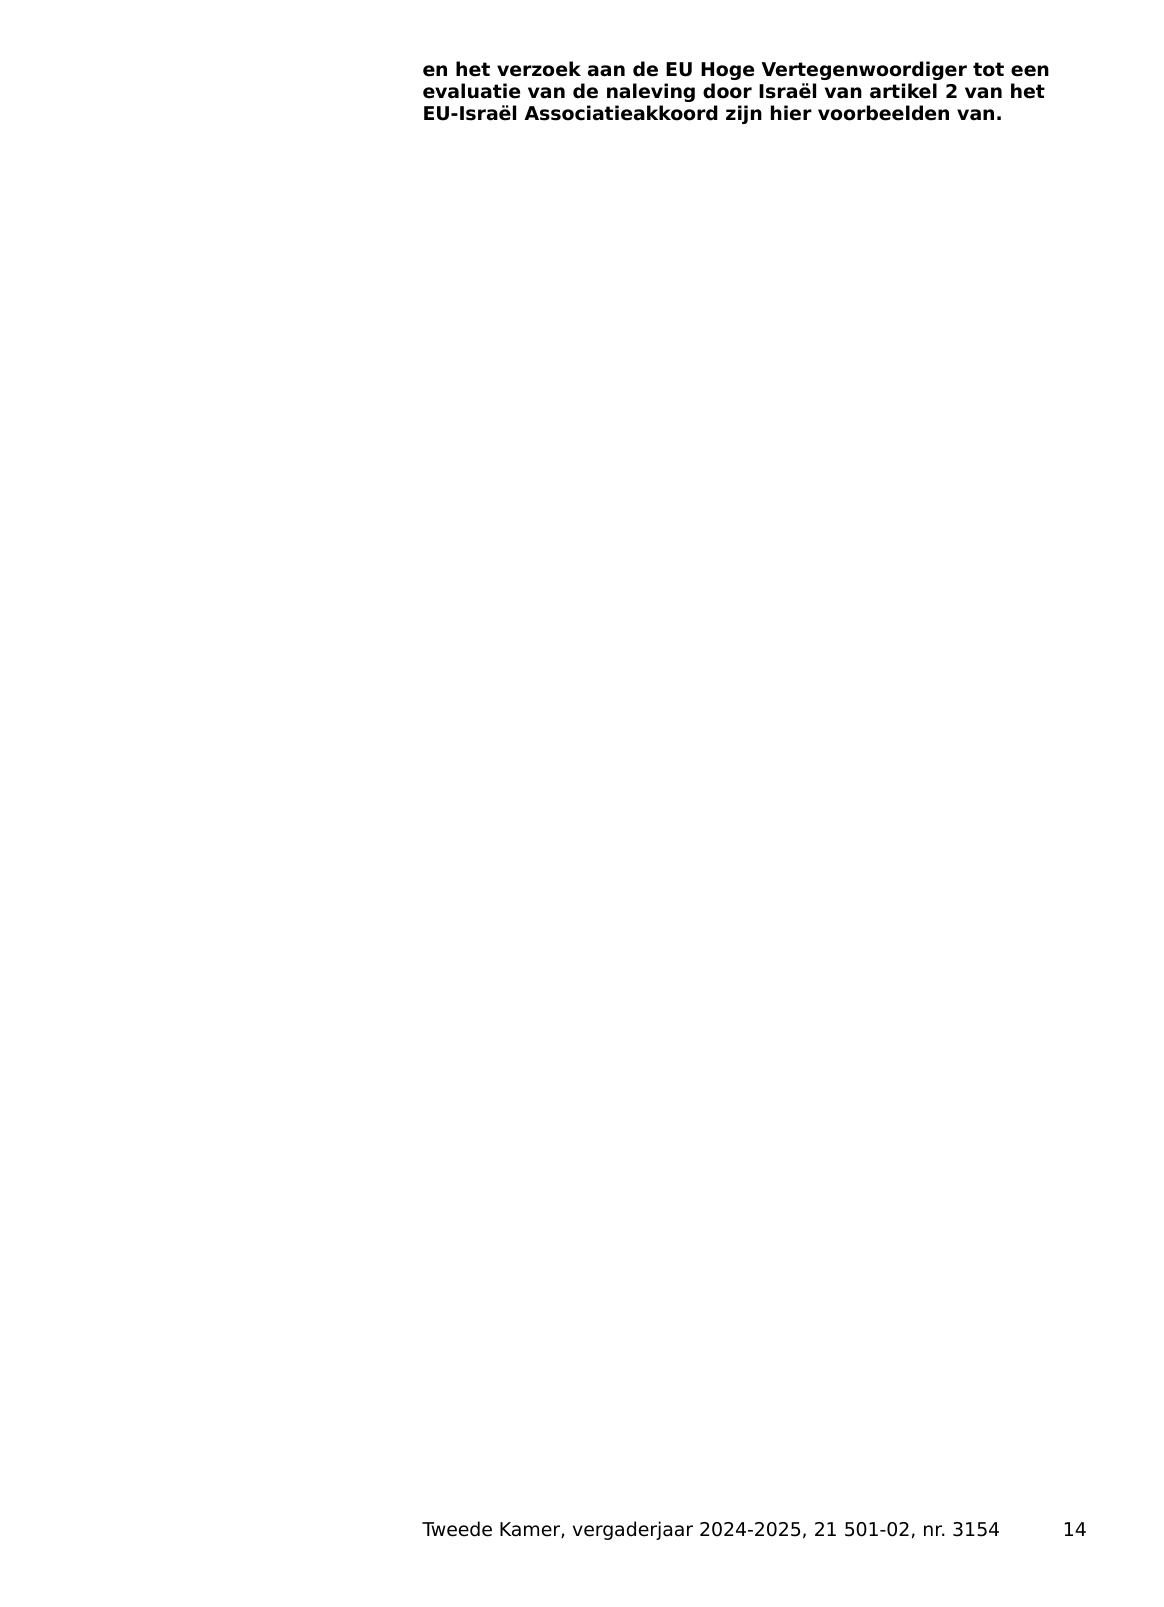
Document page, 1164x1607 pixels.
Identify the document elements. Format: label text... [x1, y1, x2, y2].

text en het verzoek aan de EU Hoge Vertegenwoordiger tot een evaluatie van de naleving door Israël van artikel 2 van het EU-Israël Associatieakkoord zijn hier voorbeelden van. [422, 59, 1087, 125]
